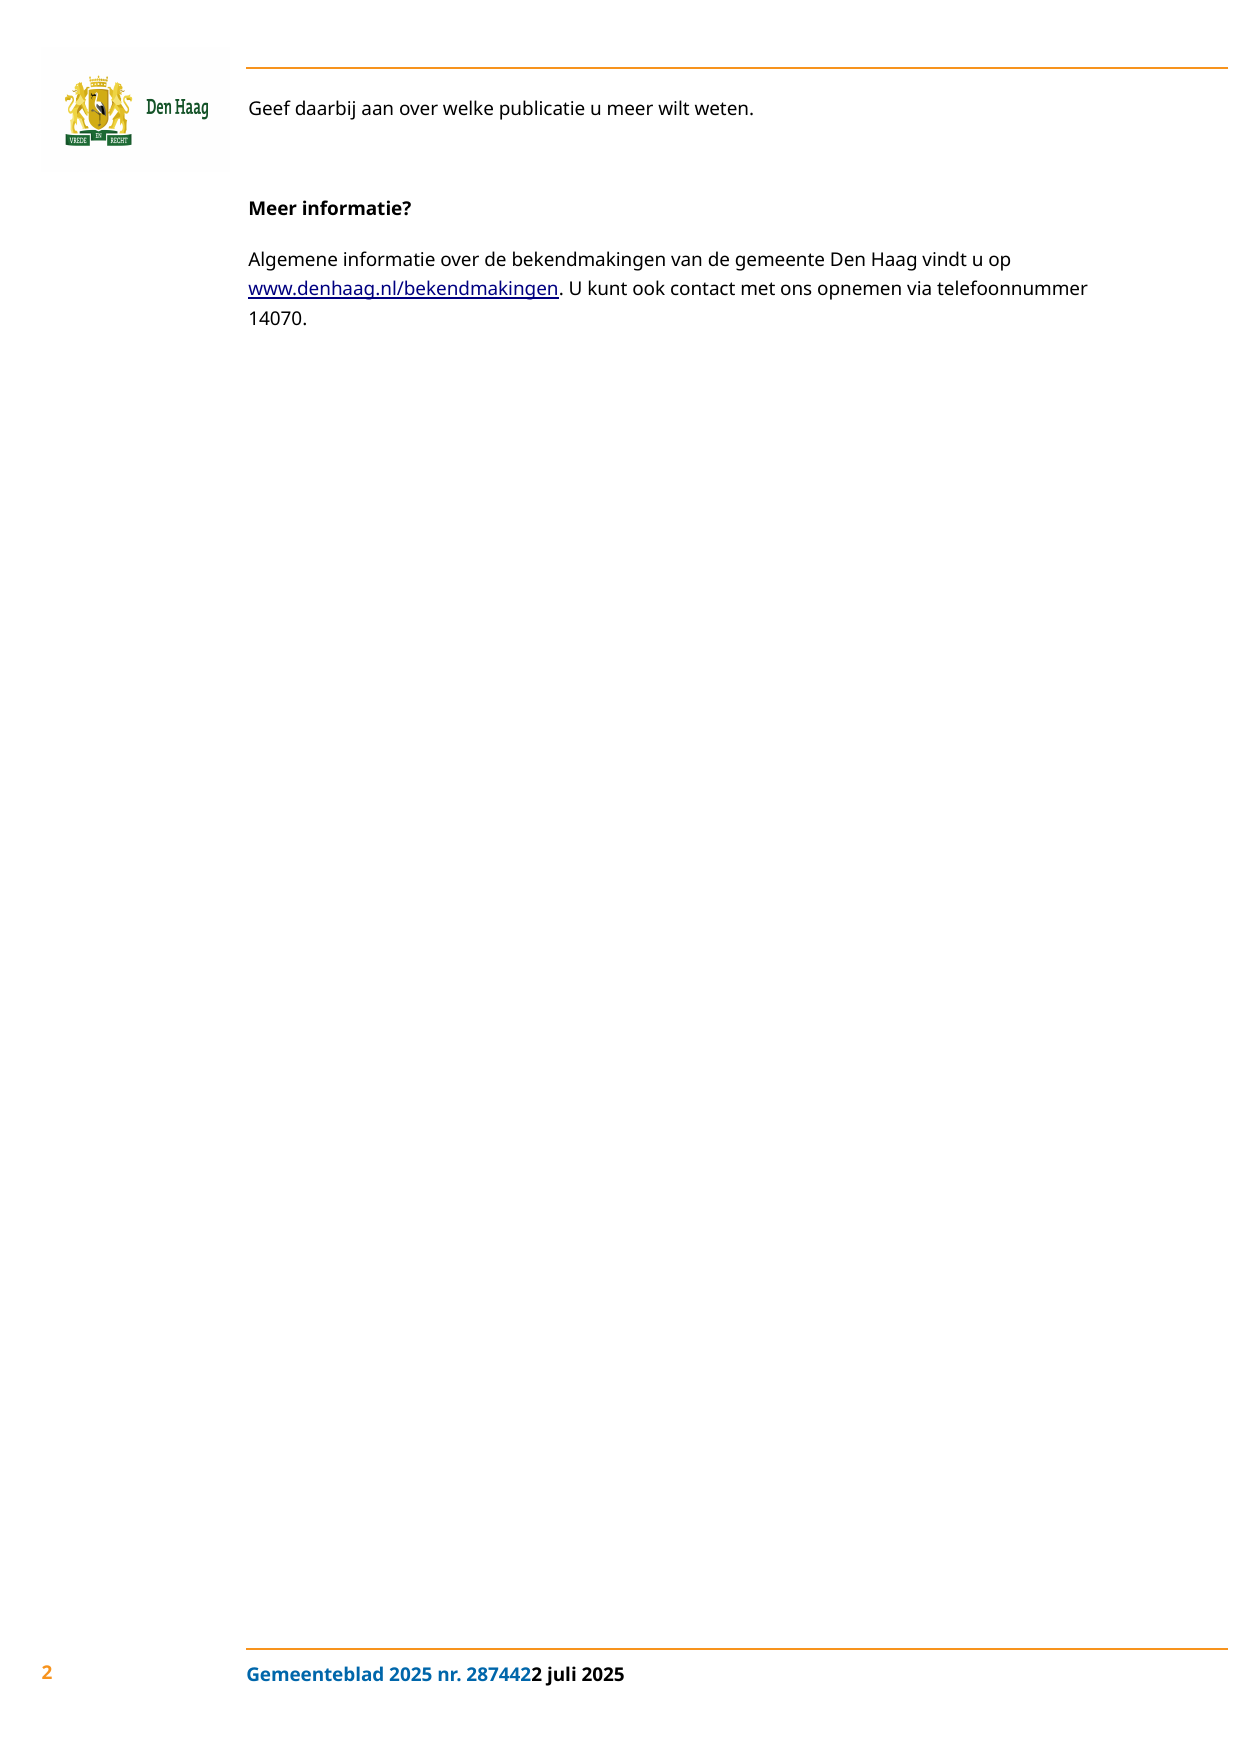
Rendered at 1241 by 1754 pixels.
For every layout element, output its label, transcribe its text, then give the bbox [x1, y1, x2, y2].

text Algemene informatie over de bekendmakingen van de gemeente Den Haag vindt u op www.denhaag.nl/bekendmakingen. U kunt ook contact met ons opnemen via telefoonnummer 14070. [248, 246, 1152, 331]
text Meer informatie? [248, 196, 1152, 221]
picture [41, 47, 231, 172]
text Geef daarbij aan over welke publicatie u meer wilt weten. [248, 95, 1152, 121]
